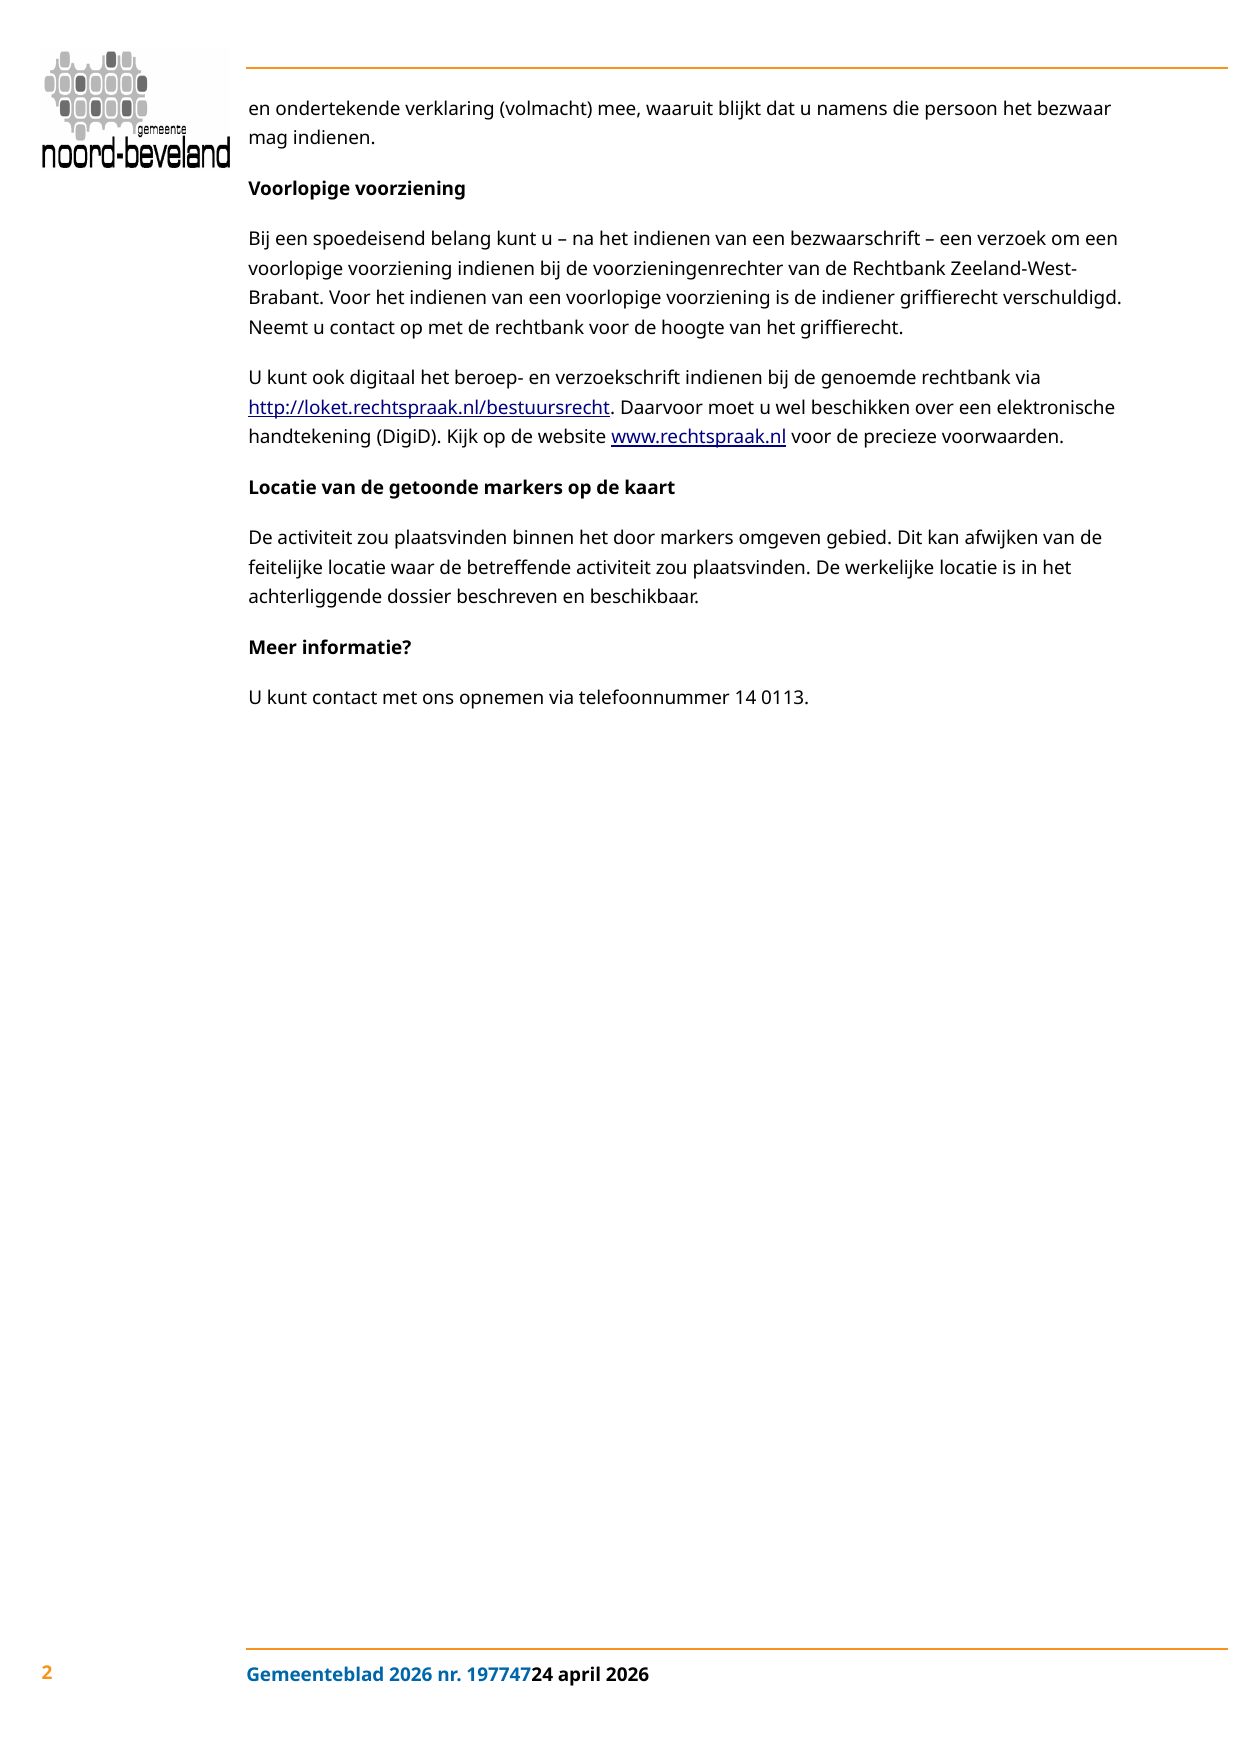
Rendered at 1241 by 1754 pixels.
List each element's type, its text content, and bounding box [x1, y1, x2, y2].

text U kunt ook digitaal het beroep- en verzoekschrift indienen bij de genoemde rechtbank via http://loket.rechtspraak.nl/bestuursrecht. Daarvoor moet u wel beschikken over een elektronische handtekening (DigiD). Kijk op de website www.rechtspraak.nl voor de precieze voorwaarden. [248, 364, 1152, 449]
text Bij een spoedeisend belang kunt u – na het indienen van een bezwaarschrift – een verzoek om een voorlopige voorziening indienen bij de voorzieningenrechter van de Rechtbank Zeeland-West-Brabant. Voor het indienen van een voorlopige voorziening is de indiener griffierecht verschuldigd. Neemt u contact op met de rechtbank voor de hoogte van het griffierecht. [248, 225, 1152, 340]
text Locatie van de getoonde markers op de kaart [248, 474, 1152, 500]
text U kunt contact met ons opnemen via telefoonnummer 14 0113. [248, 684, 1152, 710]
text Meer informatie? [248, 634, 1152, 660]
text De activiteit zou plaatsvinden binnen het door markers omgeven gebied. Dit kan afwijken van de feitelijke locatie waar de betreffende activiteit zou plaatsvinden. De werkelijke locatie is in het achterliggende dossier beschreven en beschikbaar. [248, 524, 1152, 609]
text Voorlopige voorziening [248, 175, 1152, 201]
picture [41, 47, 231, 172]
text en ondertekende verklaring (volmacht) mee, waaruit blijkt dat u namens die persoon het bezwaar mag indienen. [248, 95, 1152, 150]
